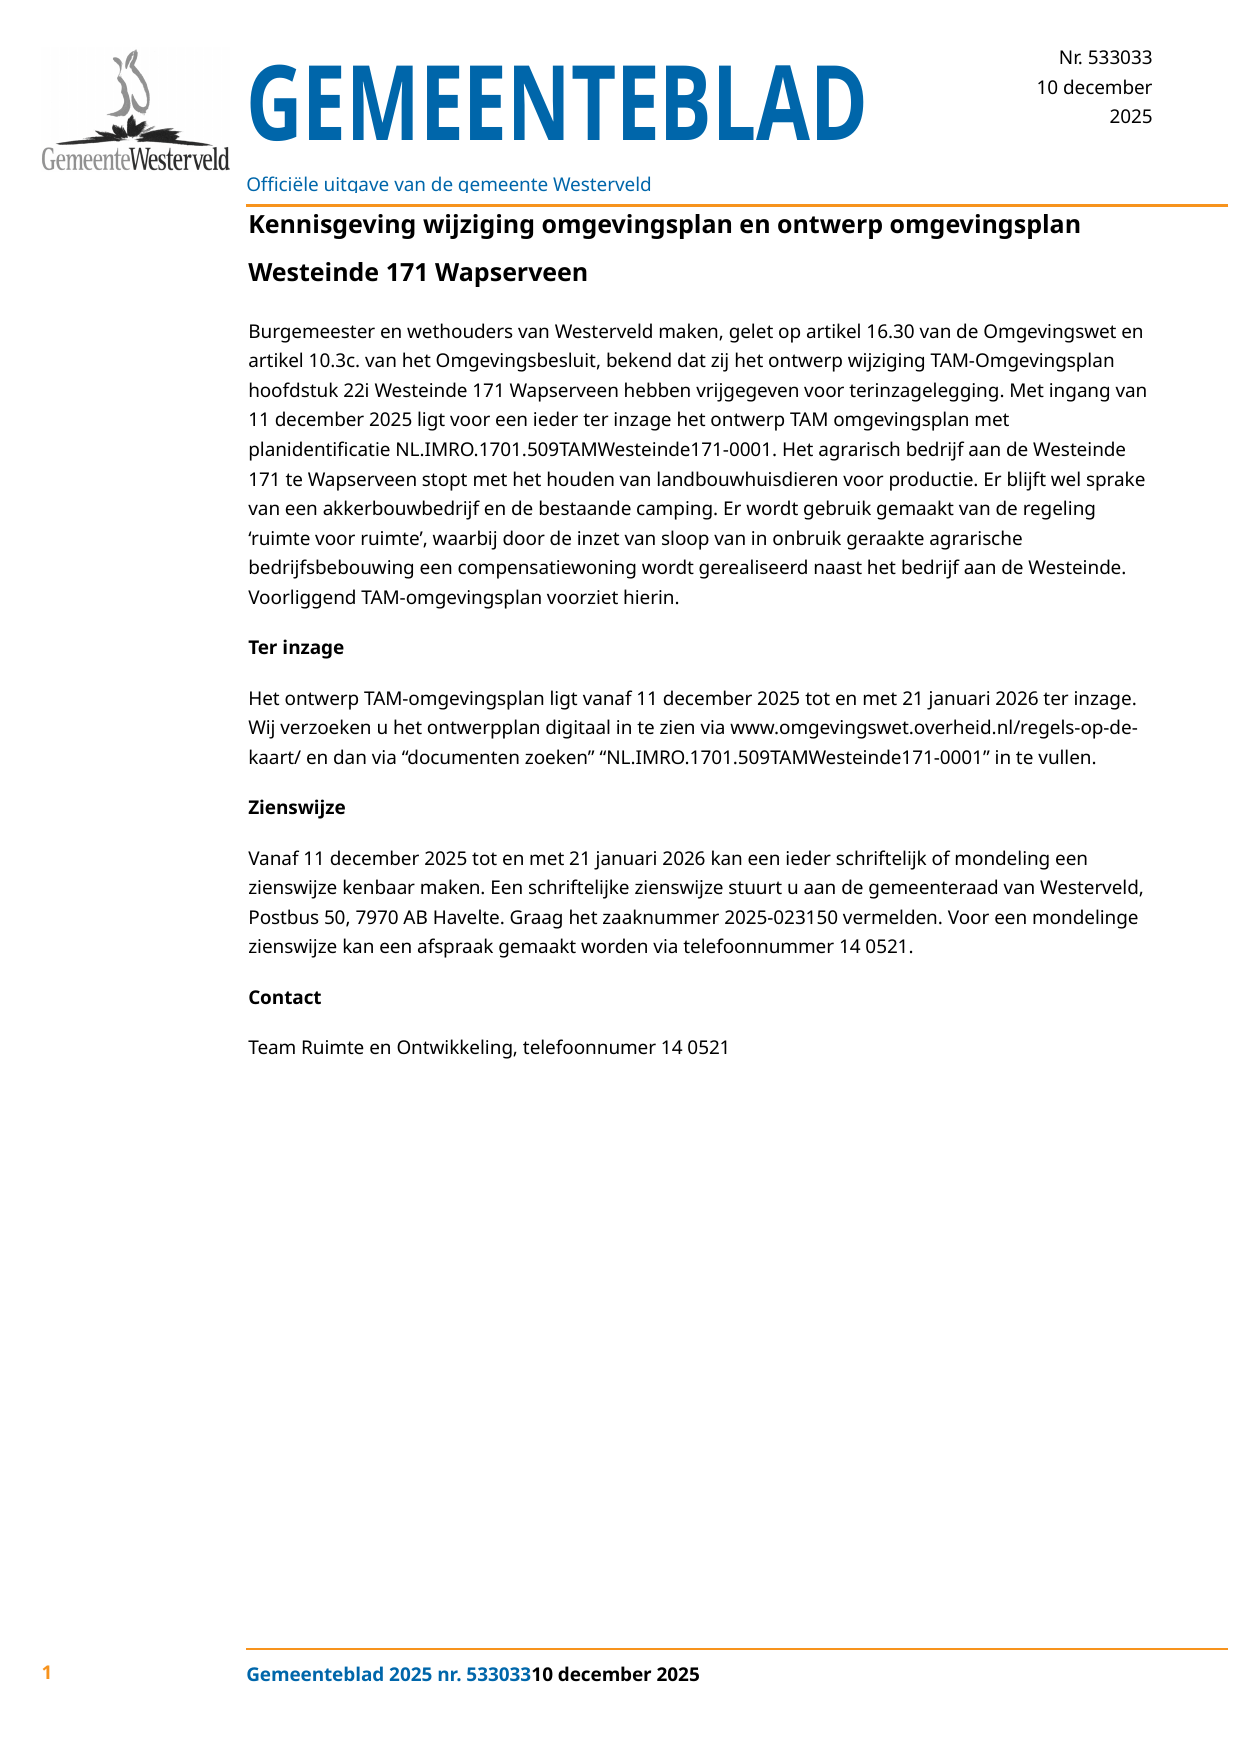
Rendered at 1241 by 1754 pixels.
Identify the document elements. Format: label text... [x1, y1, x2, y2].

text Kennisgeving wijziging omgevingsplan en ontwerp omgevingsplan Westeinde 171 Wapserveen [248, 207, 1152, 288]
text Burgemeester en wethouders van Westerveld maken, gelet op artikel 16.30 van de Omgevingswet en artikel 10.3c. van het Omgevingsbesluit, bekend dat zij het ontwerp wijziging TAM-Omgevingsplan hoofdstuk 22i Westeinde 171 Wapserveen hebben vrijgegeven voor terinzagelegging. Met ingang van 11 december 2025 ligt voor een ieder ter inzage het ontwerp TAM omgevingsplan met planidentificatie NL.IMRO.1701.509TAMWesteinde171-0001. Het agrarisch bedrijf aan de Westeinde 171 te Wapserveen stopt met het houden van landbouwhuisdieren voor productie. Er blijft wel sprake van een akkerbouwbedrijf en de bestaande camping. Er wordt gebruik gemaakt van de regeling ‘ruimte voor ruimte’, waarbij door de inzet van sloop van in onbruik geraakte agrarische bedrijfsbebouwing een compensatiewoning wordt gerealiseerd naast het bedrijf aan de Westeinde. Voorliggend TAM-omgevingsplan voorziet hierin. [248, 318, 1152, 610]
text Vanaf 11 december 2025 tot en met 21 januari 2026 kan een ieder schriftelijk of mondeling een zienswijze kenbaar maken. Een schriftelijke zienswijze stuurt u aan de gemeenteraad van Westerveld, Postbus 50, 7970 AB Havelte. Graag het zaaknummer 2025-023150 vermelden. Voor een mondelinge zienswijze kan een afspraak gemaakt worden via telefoonnummer 14 0521. [248, 845, 1152, 959]
text Contact [248, 984, 1152, 1010]
picture [41, 47, 231, 172]
text Zienswijze [248, 794, 1152, 820]
text Team Ruimte en Ontwikkeling, telefoonnumer 14 0521 [248, 1034, 1152, 1060]
text Het ontwerp TAM-omgevingsplan ligt vanaf 11 december 2025 tot en met 21 januari 2026 ter inzage. Wij verzoeken u het ontwerpplan digitaal in te zien via www.omgevingswet.overheid.nl/regels-op-de-kaart/ en dan via “documenten zoeken” “NL.IMRO.1701.509TAMWesteinde171-0001” in te vullen. [248, 685, 1152, 770]
text Ter inzage [248, 634, 1152, 660]
